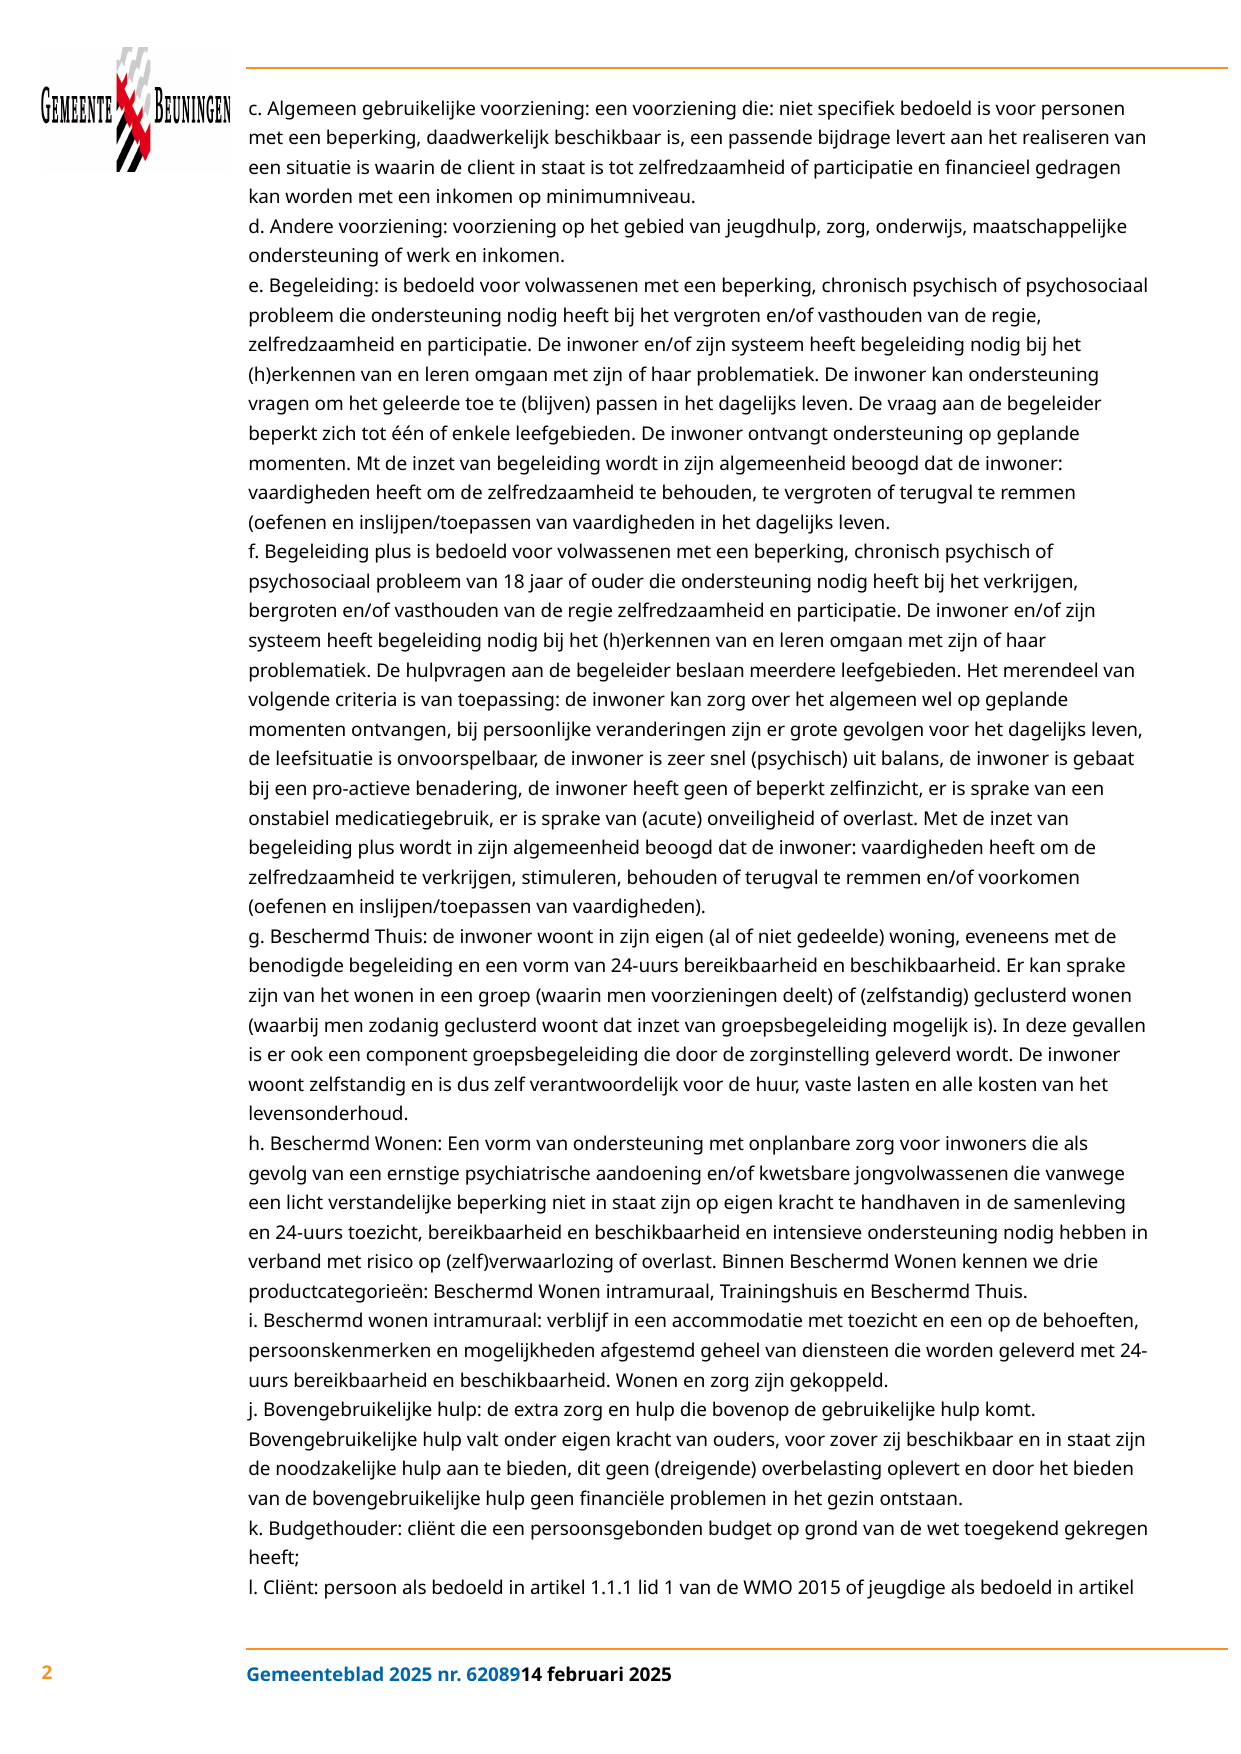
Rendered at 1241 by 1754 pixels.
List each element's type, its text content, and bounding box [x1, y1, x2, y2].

text g. Beschermd Thuis: de inwoner woont in zijn eigen (al of niet gedeelde) woning, eveneens met de benodigde begeleiding en een vorm van 24-uurs bereikbaarheid en beschikbaarheid. Er kan sprake zijn van het wonen in een groep (waarin men voorzieningen deelt) of (zelfstandig) geclusterd wonen (waarbij men zodanig geclusterd woont dat inzet van groepsbegeleiding mogelijk is). In deze gevallen is er ook een component groepsbegeleiding die door de zorginstelling geleverd wordt. De inwoner woont zelfstandig en is dus zelf verantwoordelijk voor de huur, vaste lasten en alle kosten van het levensonderhoud. [248, 923, 1152, 1126]
text j. Bovengebruikelijke hulp: de extra zorg en hulp die bovenop de gebruikelijke hulp komt. Bovengebruikelijke hulp valt onder eigen kracht van ouders, voor zover zij beschikbaar en in staat zijn de noodzakelijke hulp aan te bieden, dit geen (dreigende) overbelasting oplevert en door het bieden van de bovengebruikelijke hulp geen financiële problemen in het gezin ontstaan. [248, 1396, 1152, 1511]
text i. Beschermd wonen intramuraal: verblijf in een accommodatie met toezicht en een op de behoeften, persoonskenmerken en mogelijkheden afgestemd geheel van diensteen die worden geleverd met 24-uurs bereikbaarheid en beschikbaarheid. Wonen en zorg zijn gekoppeld. [248, 1308, 1152, 1393]
picture [41, 47, 231, 172]
text l. Cliënt: persoon als bedoeld in artikel 1.1.1 lid 1 van de WMO 2015 of jeugdige als bedoeld in artikel [248, 1574, 1152, 1600]
text c. Algemeen gebruikelijke voorziening: een voorziening die: niet specifiek bedoeld is voor personen met een beperking, daadwerkelijk beschikbaar is, een passende bijdrage levert aan het realiseren van een situatie is waarin de client in staat is tot zelfredzaamheid of participatie en financieel gedragen kan worden met een inkomen op minimumniveau. [248, 95, 1152, 209]
text f. Begeleiding plus is bedoeld voor volwassenen met een beperking, chronisch psychisch of psychosociaal probleem van 18 jaar of ouder die ondersteuning nodig heeft bij het verkrijgen, bergroten en/of vasthouden van de regie zelfredzaamheid en participatie. De inwoner en/of zijn systeem heeft begeleiding nodig bij het (h)erkennen van en leren omgaan met zijn of haar problematiek. De hulpvragen aan de begeleider beslaan meerdere leefgebieden. Het merendeel van volgende criteria is van toepassing: de inwoner kan zorg over het algemeen wel op geplande momenten ontvangen, bij persoonlijke veranderingen zijn er grote gevolgen voor het dagelijks leven, de leefsituatie is onvoorspelbaar, de inwoner is zeer snel (psychisch) uit balans, de inwoner is gebaat bij een pro-actieve benadering, de inwoner heeft geen of beperkt zelfinzicht, er is sprake van een onstabiel medicatiegebruik, er is sprake van (acute) onveiligheid of overlast. Met de inzet van begeleiding plus wordt in zijn algemeenheid beoogd dat de inwoner: vaardigheden heeft om de zelfredzaamheid te verkrijgen, stimuleren, behouden of terugval te remmen en/of voorkomen (oefenen en inslijpen/toepassen van vaardigheden). [248, 538, 1152, 919]
text d. Andere voorziening: voorziening op het gebied van jeugdhulp, zorg, onderwijs, maatschappelijke ondersteuning of werk en inkomen. [248, 213, 1152, 268]
text e. Begeleiding: is bedoeld voor volwassenen met een beperking, chronisch psychisch of psychosociaal probleem die ondersteuning nodig heeft bij het vergroten en/of vasthouden van de regie, zelfredzaamheid en participatie. De inwoner en/of zijn systeem heeft begeleiding nodig bij het (h)erkennen van en leren omgaan met zijn of haar problematiek. De inwoner kan ondersteuning vragen om het geleerde toe te (blijven) passen in het dagelijks leven. De vraag aan de begeleider beperkt zich tot één of enkele leefgebieden. De inwoner ontvangt ondersteuning op geplande momenten. Mt de inzet van begeleiding wordt in zijn algemeenheid beoogd dat de inwoner: vaardigheden heeft om de zelfredzaamheid te behouden, te vergroten of terugval te remmen (oefenen en inslijpen/toepassen van vaardigheden in het dagelijks leven. [248, 272, 1152, 535]
text k. Budgethouder: cliënt die een persoonsgebonden budget op grond van de wet toegekend gekregen heeft; [248, 1515, 1152, 1570]
text h. Beschermd Wonen: Een vorm van ondersteuning met onplanbare zorg voor inwoners die als gevolg van een ernstige psychiatrische aandoening en/of kwetsbare jongvolwassenen die vanwege een licht verstandelijke beperking niet in staat zijn op eigen kracht te handhaven in de samenleving en 24-uurs toezicht, bereikbaarheid en beschikbaarheid en intensieve ondersteuning nodig hebben in verband met risico op (zelf)verwaarlozing of overlast. Binnen Beschermd Wonen kennen we drie productcategorieën: Beschermd Wonen intramuraal, Trainingshuis en Beschermd Thuis. [248, 1130, 1152, 1304]
